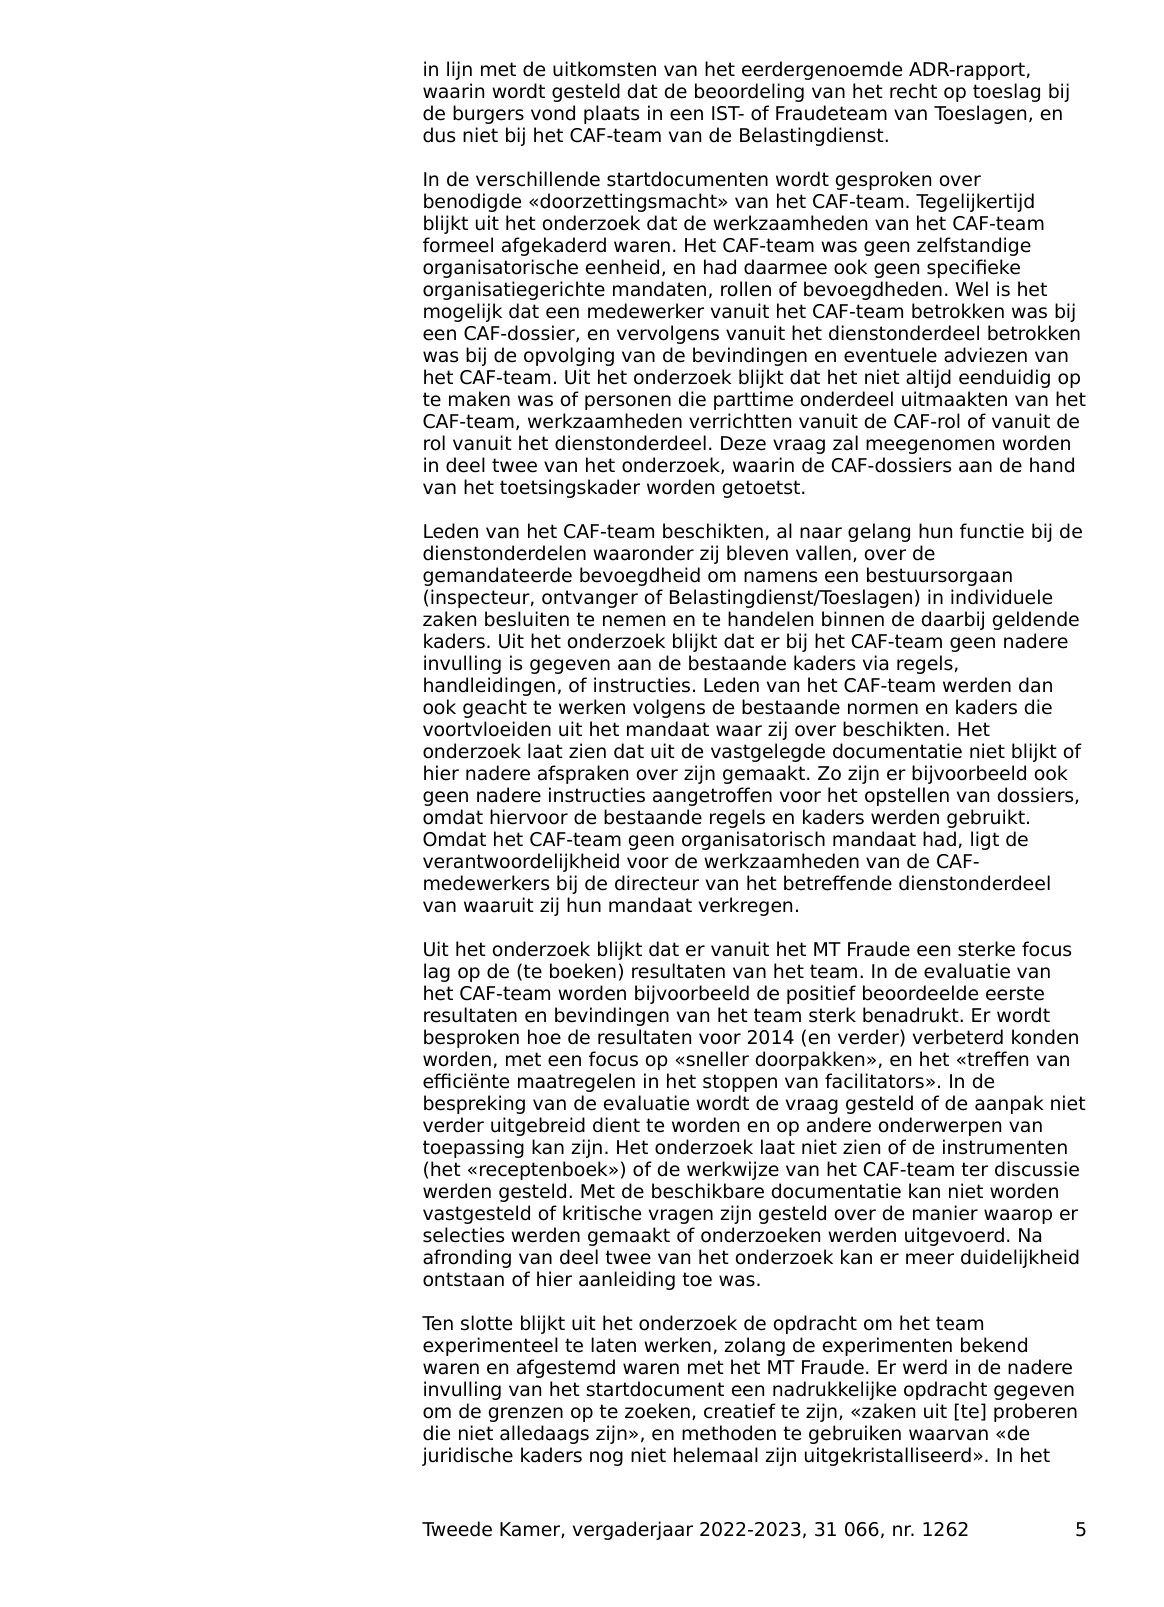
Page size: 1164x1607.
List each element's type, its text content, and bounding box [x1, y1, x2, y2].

text in lijn met de uitkomsten van het eerdergenoemde ADR-rapport, waarin wordt gesteld dat de beoordeling van het recht op toeslag bij de burgers vond plaats in een IST- of Fraudeteam van Toeslagen, en dus niet bij het CAF-team van de Belastingdienst. [422, 59, 1087, 147]
text Leden van het CAF-team beschikten, al naar gelang hun functie bij de dienstonderdelen waaronder zij bleven vallen, over de gemandateerde bevoegdheid om namens een bestuursorgaan (inspecteur, ontvanger of Belastingdienst/Toeslagen) in individuele zaken besluiten te nemen en te handelen binnen de daarbij geldende kaders. Uit het onderzoek blijkt dat er bij het CAF-team geen nadere invulling is gegeven aan de bestaande kaders via regels, handleidingen, of instructies. Leden van het CAF-team werden dan ook geacht te werken volgens de bestaande normen en kaders die voortvloeiden uit het mandaat waar zij over beschikten. Het onderzoek laat zien dat uit de vastgelegde documentatie niet blijkt of hier nadere afspraken over zijn gemaakt. Zo zijn er bijvoorbeeld ook geen nadere instructies aangetroffen voor het opstellen van dossiers, omdat hiervoor de bestaande regels en kaders werden gebruikt. Omdat het CAF-team geen organisatorisch mandaat had, ligt de verantwoordelijkheid voor de werkzaamheden van de CAF-medewerkers bij de directeur van het betreffende dienstonderdeel van waaruit zij hun mandaat verkregen. [422, 521, 1087, 917]
text Ten slotte blijkt uit het onderzoek de opdracht om het team experimenteel te laten werken, zolang de experimenten bekend waren en afgestemd waren met het MT Fraude. Er werd in de nadere invulling van het startdocument een nadrukkelijke opdracht gegeven om de grenzen op te zoeken, creatief te zijn, «zaken uit [te] proberen die niet alledaags zijn», en methoden te gebruiken waarvan «de juridische kaders nog niet helemaal zijn uitgekristalliseerd». In het [422, 1313, 1087, 1467]
text In de verschillende startdocumenten wordt gesproken over benodigde «doorzettingsmacht» van het CAF-team. Tegelijkertijd blijkt uit het onderzoek dat de werkzaamheden van het CAF-team formeel afgekaderd waren. Het CAF-team was geen zelfstandige organisatorische eenheid, en had daarmee ook geen specifieke organisatiegerichte mandaten, rollen of bevoegdheden. Wel is het mogelijk dat een medewerker vanuit het CAF-team betrokken was bij een CAF-dossier, en vervolgens vanuit het dienstonderdeel betrokken was bij de opvolging van de bevindingen en eventuele adviezen van het CAF-team. Uit het onderzoek blijkt dat het niet altijd eenduidig op te maken was of personen die parttime onderdeel uitmaakten van het CAF-team, werkzaamheden verrichtten vanuit de CAF-rol of vanuit de rol vanuit het dienstonderdeel. Deze vraag zal meegenomen worden in deel twee van het onderzoek, waarin de CAF-dossiers aan de hand van het toetsingskader worden getoetst. [422, 169, 1087, 499]
text Uit het onderzoek blijkt dat er vanuit het MT Fraude een sterke focus lag op de (te boeken) resultaten van het team. In de evaluatie van het CAF-team worden bijvoorbeeld de positief beoordeelde eerste resultaten en bevindingen van het team sterk benadrukt. Er wordt besproken hoe de resultaten voor 2014 (en verder) verbeterd konden worden, met een focus op «sneller doorpakken», en het «treffen van efficiënte maatregelen in het stoppen van facilitators». In de bespreking van de evaluatie wordt de vraag gesteld of de aanpak niet verder uitgebreid dient te worden en op andere onderwerpen van toepassing kan zijn. Het onderzoek laat niet zien of de instrumenten (het «receptenboek») of de werkwijze van het CAF-team ter discussie werden gesteld. Met de beschikbare documentatie kan niet worden vastgesteld of kritische vragen zijn gesteld over de manier waarop er selecties werden gemaakt of onderzoeken werden uitgevoerd. Na afronding van deel twee van het onderzoek kan er meer duidelijkheid ontstaan of hier aanleiding toe was. [422, 939, 1087, 1291]
